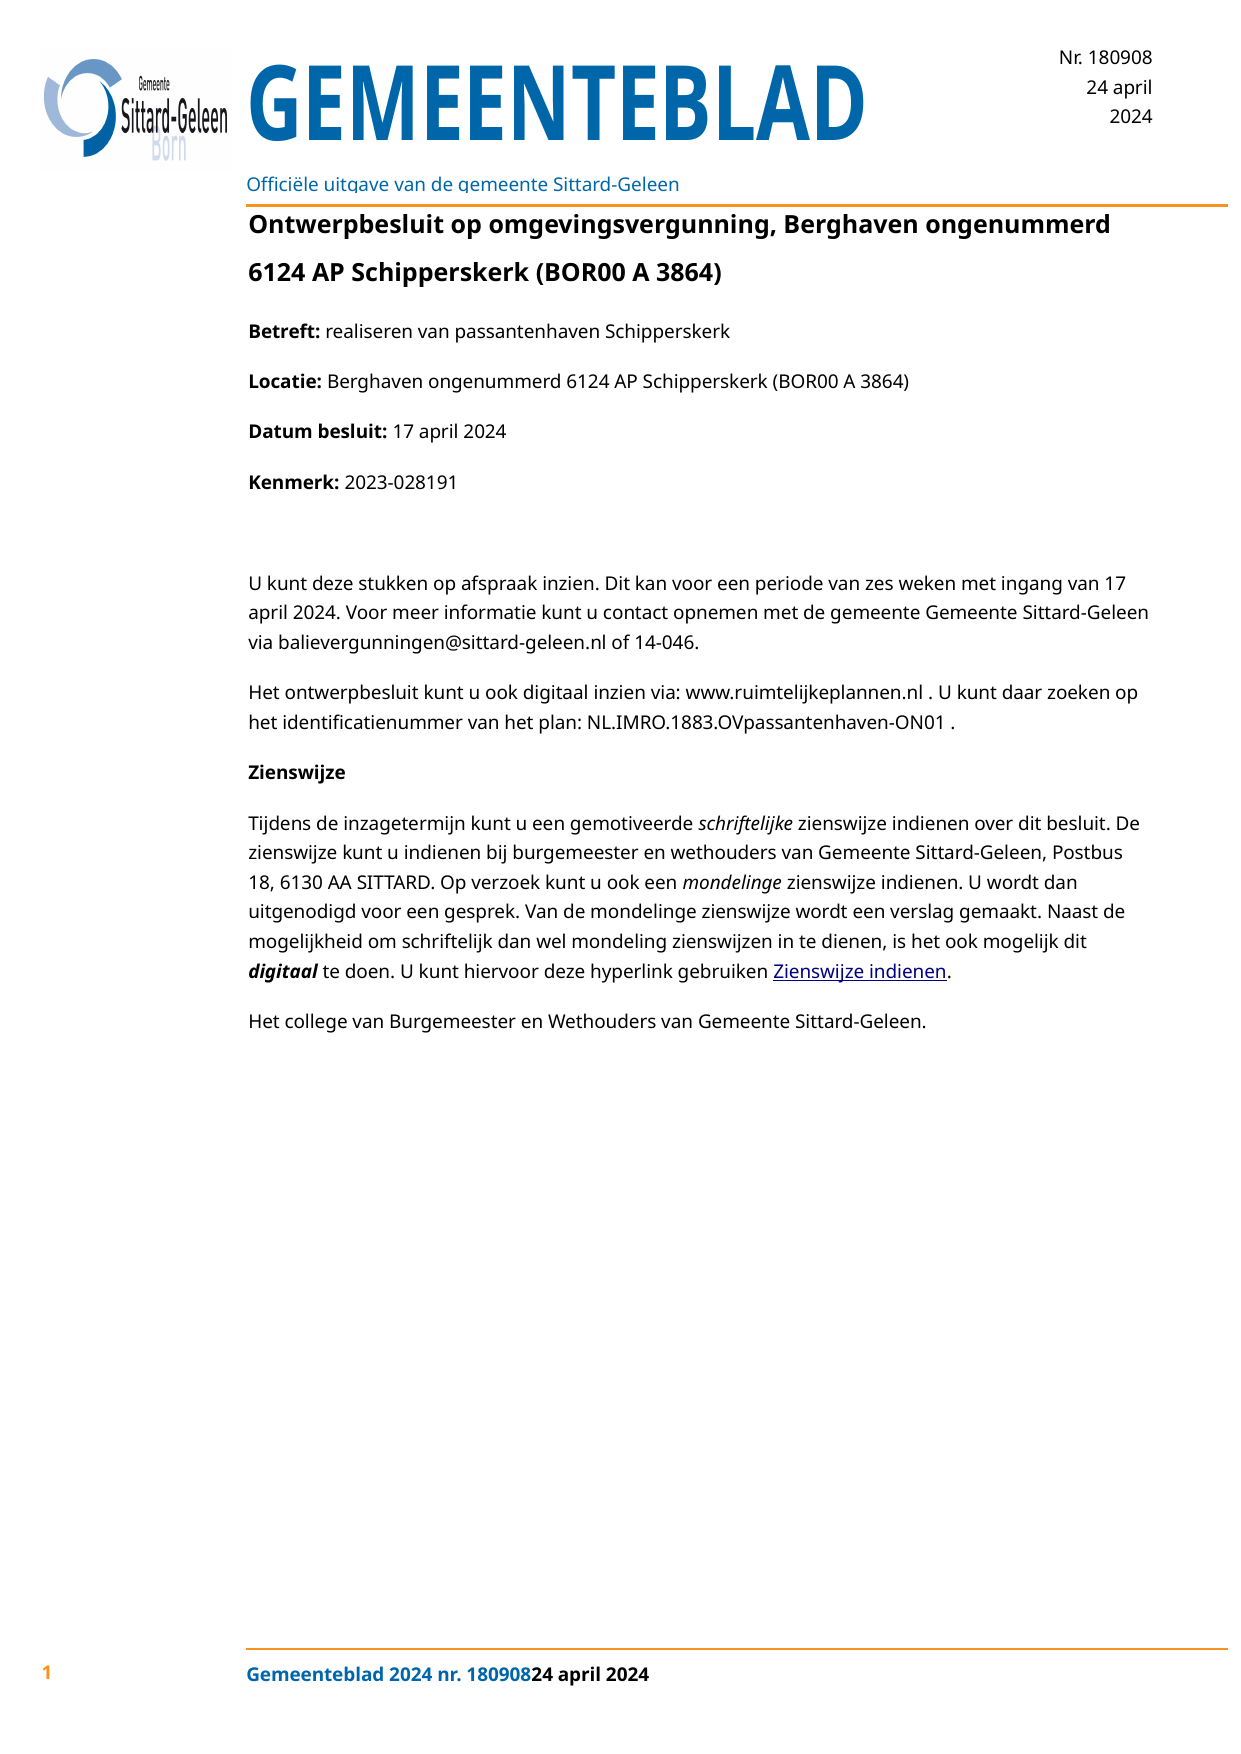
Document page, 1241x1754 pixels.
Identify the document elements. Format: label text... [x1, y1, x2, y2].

text Datum besluit: 17 april 2024 [248, 419, 1152, 444]
text U kunt deze stukken op afspraak inzien. Dit kan voor een periode van zes weken met ingang van 17 april 2024. Voor meer informatie kunt u contact opnemen met de gemeente Gemeente Sittard-Geleen via balievergunningen@sittard-geleen.nl of 14-046. [248, 570, 1152, 655]
text Locatie: Berghaven ongenummerd 6124 AP Schipperskerk (BOR00 A 3864) [248, 368, 1152, 394]
text Het ontwerpbesluit kunt u ook digitaal inzien via: www.ruimtelijkeplannen.nl . U kunt daar zoeken op het identificatienummer van het plan: NL.IMRO.1883.OVpassantenhaven-ON01 . [248, 679, 1152, 735]
text Betreft: realiseren van passantenhaven Schipperskerk [248, 318, 1152, 344]
text Ontwerpbesluit op omgevingsvergunning, Berghaven ongenummerd 6124 AP Schipperskerk (BOR00 A 3864) [248, 207, 1152, 288]
text Zienswijze [248, 759, 1152, 785]
text Tijdens de inzagetermijn kunt u een gemotiveerde schriftelijke zienswijze indienen over dit besluit. De zienswijze kunt u indienen bij burgemeester en wethouders van Gemeente Sittard-Geleen, Postbus 18, 6130 AA SITTARD. Op verzoek kunt u ook een mondelinge zienswijze indienen. U wordt dan uitgenodigd voor een gesprek. Van de mondelinge zienswijze wordt een verslag gemaakt. Naast de mogelijkheid om schriftelijk dan wel mondeling zienswijzen in te dienen, is het ook mogelijk dit digitaal te doen. U kunt hiervoor deze hyperlink gebruiken Zienswijze indienen. [248, 810, 1152, 984]
picture [41, 47, 231, 172]
text Het college van Burgemeester en Wethouders van Gemeente Sittard-Geleen. [248, 1008, 1152, 1034]
text Kenmerk: 2023-028191 [248, 469, 1152, 495]
